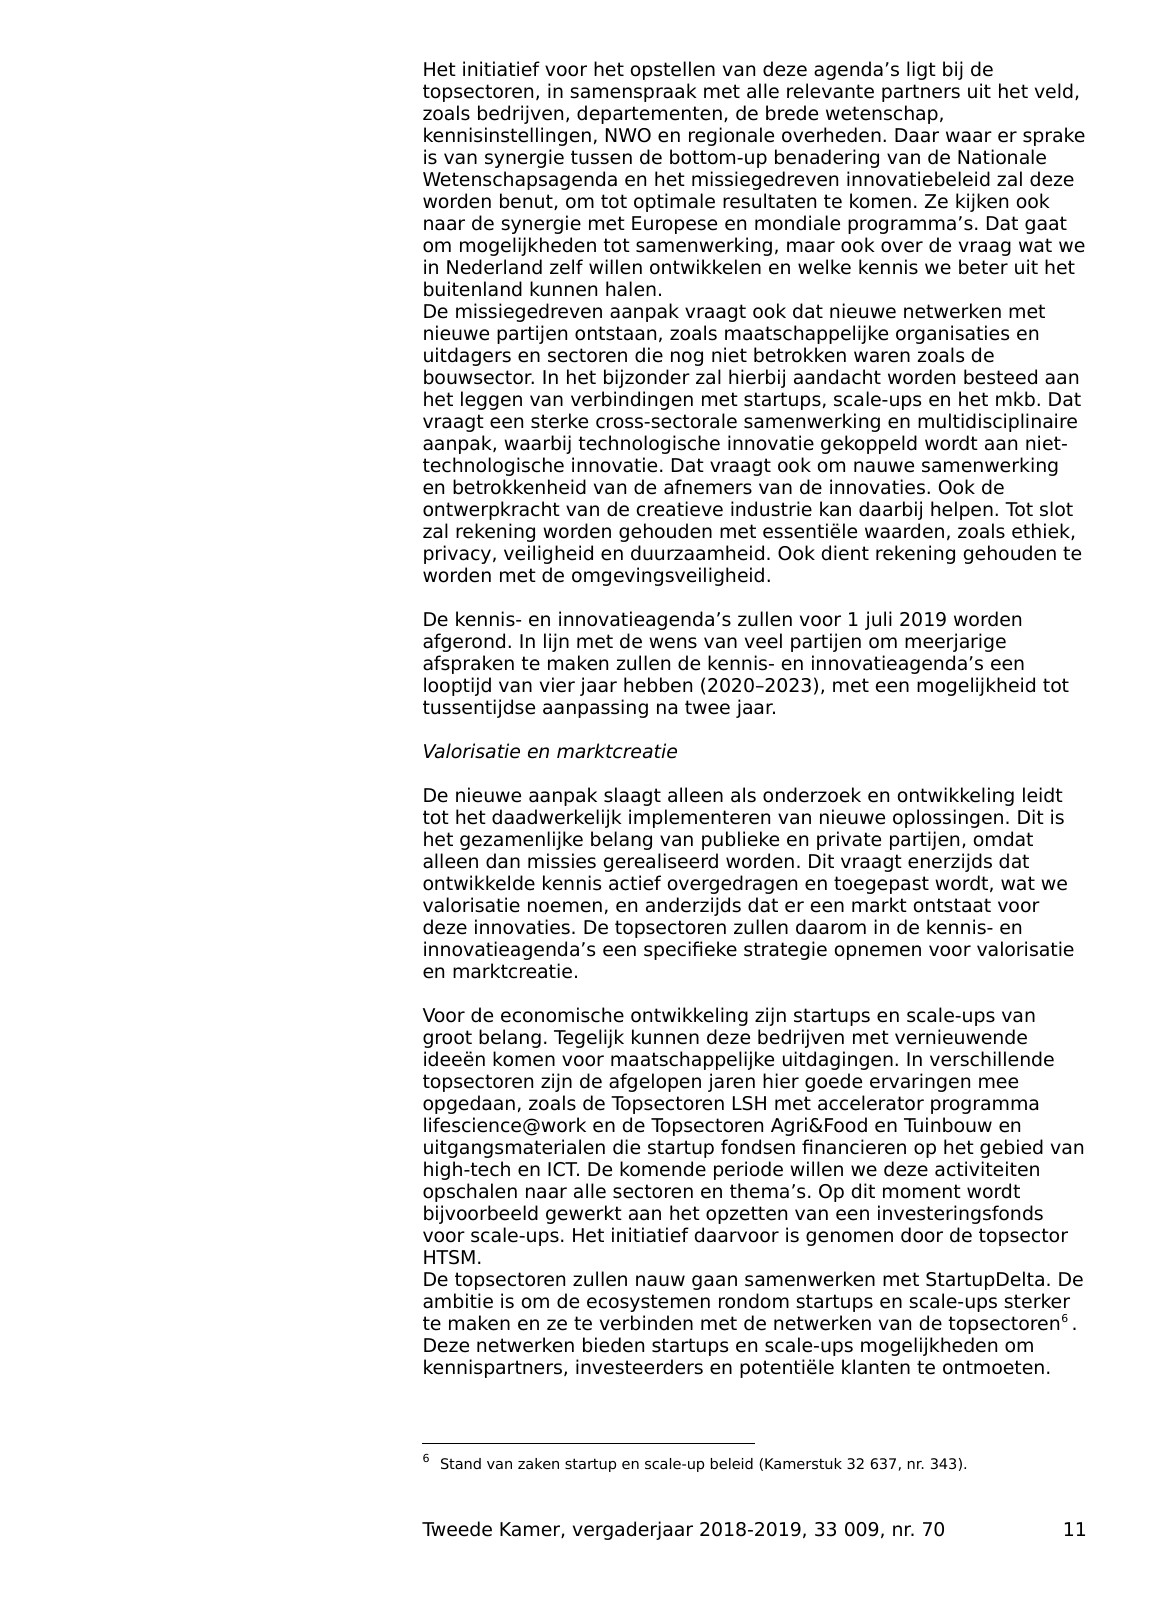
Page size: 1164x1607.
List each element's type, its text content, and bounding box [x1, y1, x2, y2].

text De nieuwe aanpak slaagt alleen als onderzoek en ontwikkeling leidt tot het daadwerkelijk implementeren van nieuwe oplossingen. Dit is het gezamenlijke belang van publieke en private partijen, omdat alleen dan missies gerealiseerd worden. Dit vraagt enerzijds dat ontwikkelde kennis actief overgedragen en toegepast wordt, wat we valorisatie noemen, en anderzijds dat er een markt ontstaat voor deze innovaties. De topsectoren zullen daarom in de kennis- en innovatieagenda’s een specifieke strategie opnemen voor valorisatie en marktcreatie. [422, 785, 1087, 983]
text De missiegedreven aanpak vraagt ook dat nieuwe netwerken met nieuwe partijen ontstaan, zoals maatschappelijke organisaties en uitdagers en sectoren die nog niet betrokken waren zoals de bouwsector. In het bijzonder zal hierbij aandacht worden besteed aan het leggen van verbindingen met startups, scale-ups en het mkb. Dat vraagt een sterke cross-sectorale samenwerking en multidisciplinaire aanpak, waarbij technologische innovatie gekoppeld wordt aan niet-technologische innovatie. Dat vraagt ook om nauwe samenwerking en betrokkenheid van de afnemers van de innovaties. Ook de ontwerpkracht van de creatieve industrie kan daarbij helpen. Tot slot zal rekening worden gehouden met essentiële waarden, zoals ethiek, privacy, veiligheid en duurzaamheid. Ook dient rekening gehouden te worden met de omgevingsveiligheid. [422, 301, 1087, 587]
text Het initiatief voor het opstellen van deze agenda’s ligt bij de topsectoren, in samenspraak met alle relevante partners uit het veld, zoals bedrijven, departementen, de brede wetenschap, kennisinstellingen, NWO en regionale overheden. Daar waar er sprake is van synergie tussen de bottom-up benadering van de Nationale Wetenschapsagenda en het missiegedreven innovatiebeleid zal deze worden benut, om tot optimale resultaten te komen. Ze kijken ook naar de synergie met Europese en mondiale programma’s. Dat gaat om mogelijkheden tot samenwerking, maar ook over de vraag wat we in Nederland zelf willen ontwikkelen en welke kennis we beter uit het buitenland kunnen halen. [422, 59, 1087, 301]
text Stand van zaken startup en scale-up beleid (Kamerstuk 32 637, nr. 343). [422, 1452, 1087, 1474]
text De kennis- en innovatieagenda’s zullen voor 1 juli 2019 worden afgerond. In lijn met de wens van veel partijen om meerjarige afspraken te maken zullen de kennis- en innovatieagenda’s een looptijd van vier jaar hebben (2020–2023), met een mogelijkheid tot tussentijdse aanpassing na twee jaar. [422, 609, 1087, 719]
text Voor de economische ontwikkeling zijn startups en scale-ups van groot belang. Tegelijk kunnen deze bedrijven met vernieuwende ideeën komen voor maatschappelijke uitdagingen. In verschillende topsectoren zijn de afgelopen jaren hier goede ervaringen mee opgedaan, zoals de Topsectoren LSH met accelerator programma lifescience@work en de Topsectoren Agri&Food en Tuinbouw en uitgangsmaterialen die startup fondsen financieren op het gebied van high-tech en ICT. De komende periode willen we deze activiteiten opschalen naar alle sectoren en thema’s. Op dit moment wordt bijvoorbeeld gewerkt aan het opzetten van een investeringsfonds voor scale-ups. Het initiatief daarvoor is genomen door de topsector HTSM. [422, 1005, 1087, 1269]
text De topsectoren zullen nauw gaan samenwerken met StartupDelta. De ambitie is om de ecosystemen rondom startups en scale-ups sterker te maken en ze te verbinden met de netwerken van de topsectoren. Deze netwerken bieden startups en scale-ups mogelijkheden om kennispartners, investeerders en potentiële klanten te ontmoeten. [422, 1269, 1087, 1379]
subtitle Valorisatie en marktcreatie [422, 741, 1087, 763]
